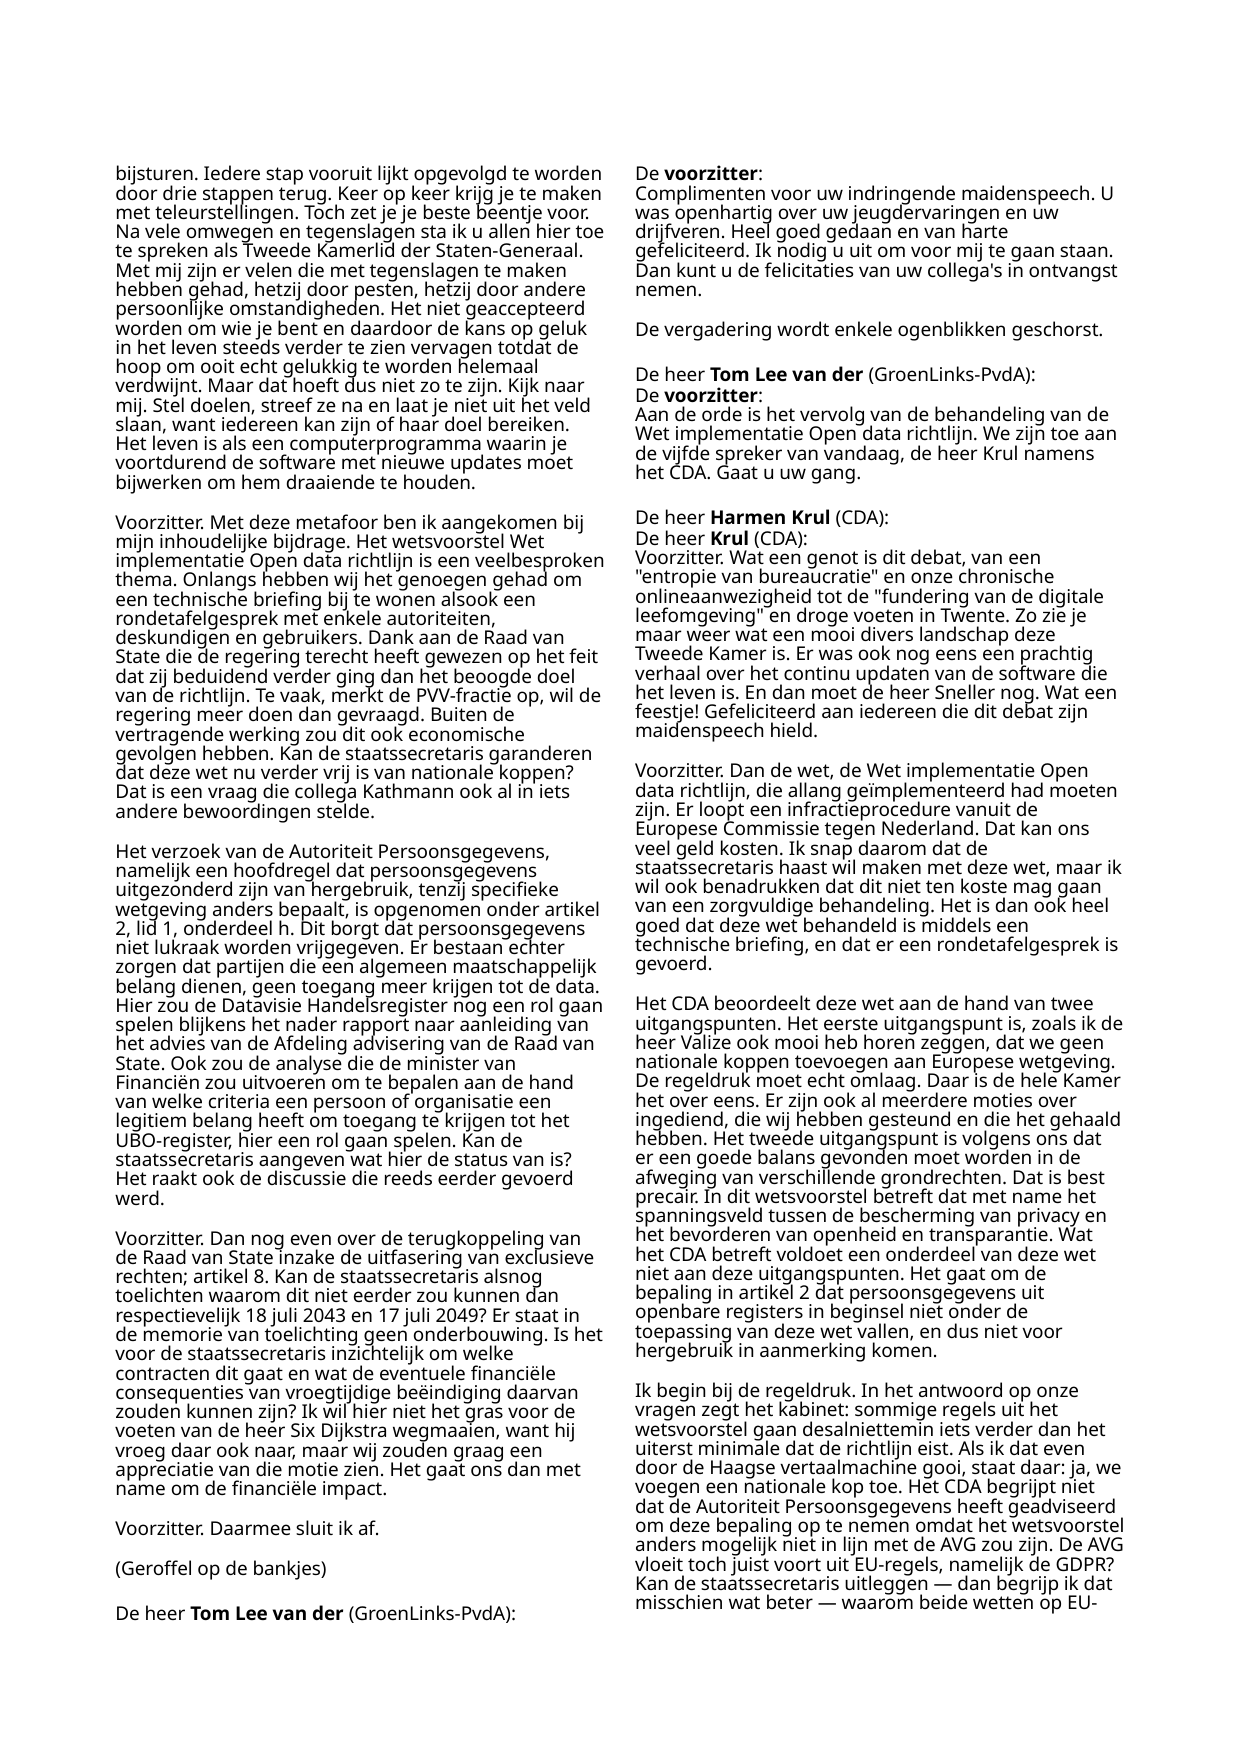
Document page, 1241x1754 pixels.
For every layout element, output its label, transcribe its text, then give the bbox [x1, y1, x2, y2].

text Voorzitter. Met deze metafoor ben ik aangekomen bij mijn inhoudelijke bijdrage. Het wetsvoorstel Wet implementatie Open data richtlijn is een veelbesproken thema. Onlangs hebben wij het genoegen gehad om een technische briefing bij te wonen alsook een rondetafelgesprek met enkele autoriteiten, deskundigen en gebruikers. Dank aan de Raad van State die de regering terecht heeft gewezen op het feit dat zij beduidend verder ging dan het beoogde doel van de richtlijn. Te vaak, merkt de PVV-fractie op, wil de regering meer doen dan gevraagd. Buiten de vertragende werking zou dit ook economische gevolgen hebben. Kan de staatssecretaris garanderen dat deze wet nu verder vrij is van nationale koppen? Dat is een vraag die collega Kathmann ook al in iets andere bewoordingen stelde. [115, 514, 605, 822]
text Voorzitter. Wat een genot is dit debat, van een "entropie van bureaucratie" en onze chronische onlineaanwezigheid tot de "fundering van de digitale leefomgeving" en droge voeten in Twente. Zo zie je maar weer wat een mooi divers landschap deze Tweede Kamer is. Er was ook nog eens een prachtig verhaal over het continu updaten van de software die het leven is. En dan moet de heer Sneller nog. Wat een feestje! Gefeliciteerd aan iedereen die dit debat zijn maidenspeech hield. [635, 549, 1125, 742]
text Het verzoek van de Autoriteit Persoonsgegevens, namelijk een hoofdregel dat persoonsgegevens uitgezonderd zijn van hergebruik, tenzij specifieke wetgeving anders bepaalt, is opgenomen onder artikel 2, lid 1, onderdeel h. Dit borgt dat persoonsgegevens niet lukraak worden vrijgegeven. Er bestaan echter zorgen dat partijen die een algemeen maatschappelijk belang dienen, geen toegang meer krijgen tot de data. Hier zou de Datavisie Handelsregister nog een rol gaan spelen blijkens het nader rapport naar aanleiding van het advies van de Afdeling advisering van de Raad van State. Ook zou de analyse die de minister van Financiën zou uitvoeren om te bepalen aan de hand van welke criteria een persoon of organisatie een legitiem belang heeft om toegang te krijgen tot het UBO-register, hier een rol gaan spelen. Kan de staatssecretaris aangeven wat hier de status van is? Het raakt ook de discussie die reeds eerder gevoerd werd. [115, 843, 605, 1209]
text De heer Tom Lee van der (GroenLinks-PvdA): [115, 1600, 605, 1626]
text Complimenten voor uw indringende maidenspeech. U was openhartig over uw jeugdervaringen en uw drijfveren. Heel goed gedaan en van harte gefeliciteerd. Ik nodig u uit om voor mij te gaan staan. Dan kunt u de felicitaties van uw collega's in ontvangst nemen. [635, 184, 1125, 300]
text De heer Tom Lee van der (GroenLinks-PvdA): [635, 361, 1125, 387]
text De heer Harmen Krul (CDA): [635, 504, 1125, 530]
text Voorzitter. Daarmee sluit ik af. [115, 1520, 605, 1539]
text Voorzitter. Dan nog even over de terugkoppeling van de Raad van State inzake de uitfasering van exclusieve rechten; artikel 8. Kan de staatssecretaris alsnog toelichten waarom dit niet eerder zou kunnen dan respectievelijk 18 juli 2043 en 17 juli 2049? Er staat in de memorie van toelichting geen onderbouwing. Is het voor de staatssecretaris inzichtelijk om welke contracten dit gaat en wat de eventuele financiële consequenties van vroegtijdige beëindiging daarvan zouden kunnen zijn? Ik wil hier niet het gras voor de voeten van de heer Six Dijkstra wegmaaien, want hij vroeg daar ook naar, maar wij zouden graag een appreciatie van die motie zien. Het gaat ons dan met name om de financiële impact. [115, 1229, 605, 1499]
text bijsturen. Iedere stap vooruit lijkt opgevolgd te worden door drie stappen terug. Keer op keer krijg je te maken met teleurstellingen. Toch zet je je beste beentje voor. Na vele omwegen en tegenslagen sta ik u allen hier toe te spreken als Tweede Kamerlid der Staten-Generaal. Met mij zijn er velen die met tegenslagen te maken hebben gehad, hetzij door pesten, hetzij door andere persoonlijke omstandigheden. Het niet geaccepteerd worden om wie je bent en daardoor de kans op geluk in het leven steeds verder te zien vervagen totdat de hoop om ooit echt gelukkig te worden helemaal verdwijnt. Maar dat hoeft dus niet zo te zijn. Kijk naar mij. Stel doelen, streef ze na en laat je niet uit het veld slaan, want iedereen kan zijn of haar doel bereiken. Het leven is als een computerprogramma waarin je voortdurend de software met nieuwe updates moet bijwerken om hem draaiende te houden. [115, 165, 605, 493]
text Aan de orde is het vervolg van de behandeling van de Wet implementatie Open data richtlijn. We zijn toe aan de vijfde spreker van vandaag, de heer Krul namens het CDA. Gaat u uw gang. [635, 406, 1125, 483]
text De voorzitter: [635, 165, 1125, 184]
text De voorzitter: [635, 387, 1125, 406]
text Voorzitter. Dan de wet, de Wet implementatie Open data richtlijn, die allang geïmplementeerd had moeten zijn. Er loopt een infractieprocedure vanuit de Europese Commissie tegen Nederland. Dat kan ons veel geld kosten. Ik snap daarom dat de staatssecretaris haast wil maken met deze wet, maar ik wil ook benadrukken dat dit niet ten koste mag gaan van een zorgvuldige behandeling. Het is dan ook heel goed dat deze wet behandeld is middels een technische briefing, en dat er een rondetafelgesprek is gevoerd. [635, 762, 1125, 974]
text (Geroffel op de bankjes) [115, 1560, 605, 1579]
text Ik begin bij de regeldruk. In het antwoord op onze vragen zegt het kabinet: sommige regels uit het wetsvoorstel gaan desalniettemin iets verder dan het uiterst minimale dat de richtlijn eist. Als ik dat even door de Haagse vertaalmachine gooi, staat daar: ja, we voegen een nationale kop toe. Het CDA begrijpt niet dat de Autoriteit Persoonsgegevens heeft geadviseerd om deze bepaling op te nemen omdat het wetsvoorstel anders mogelijk niet in lijn met de AVG zou zijn. De AVG vloeit toch juist voort uit EU-regels, namelijk de GDPR? Kan de staatssecretaris uitleggen — dan begrijp ik dat misschien wat beter — waarom beide wetten op EU- [635, 1382, 1125, 1613]
text De heer Krul (CDA): [635, 530, 1125, 549]
text De vergadering wordt enkele ogenblikken geschorst. [635, 321, 1125, 340]
text Het CDA beoordeelt deze wet aan de hand van twee uitgangspunten. Het eerste uitgangspunt is, zoals ik de heer Valize ook mooi heb horen zeggen, dat we geen nationale koppen toevoegen aan Europese wetgeving. De regeldruk moet echt omlaag. Daar is de hele Kamer het over eens. Er zijn ook al meerdere moties over ingediend, die wij hebben gesteund en die het gehaald hebben. Het tweede uitgangspunt is volgens ons dat er een goede balans gevonden moet worden in de afweging van verschillende grondrechten. Dat is best precair. In dit wetsvoorstel betreft dat met name het spanningsveld tussen de bescherming van privacy en het bevorderen van openheid en transparantie. Wat het CDA betreft voldoet een onderdeel van deze wet niet aan deze uitgangspunten. Het gaat om de bepaling in artikel 2 dat persoonsgegevens uit openbare registers in beginsel niet onder de toepassing van deze wet vallen, en dus niet voor hergebruik in aanmerking komen. [635, 995, 1125, 1361]
